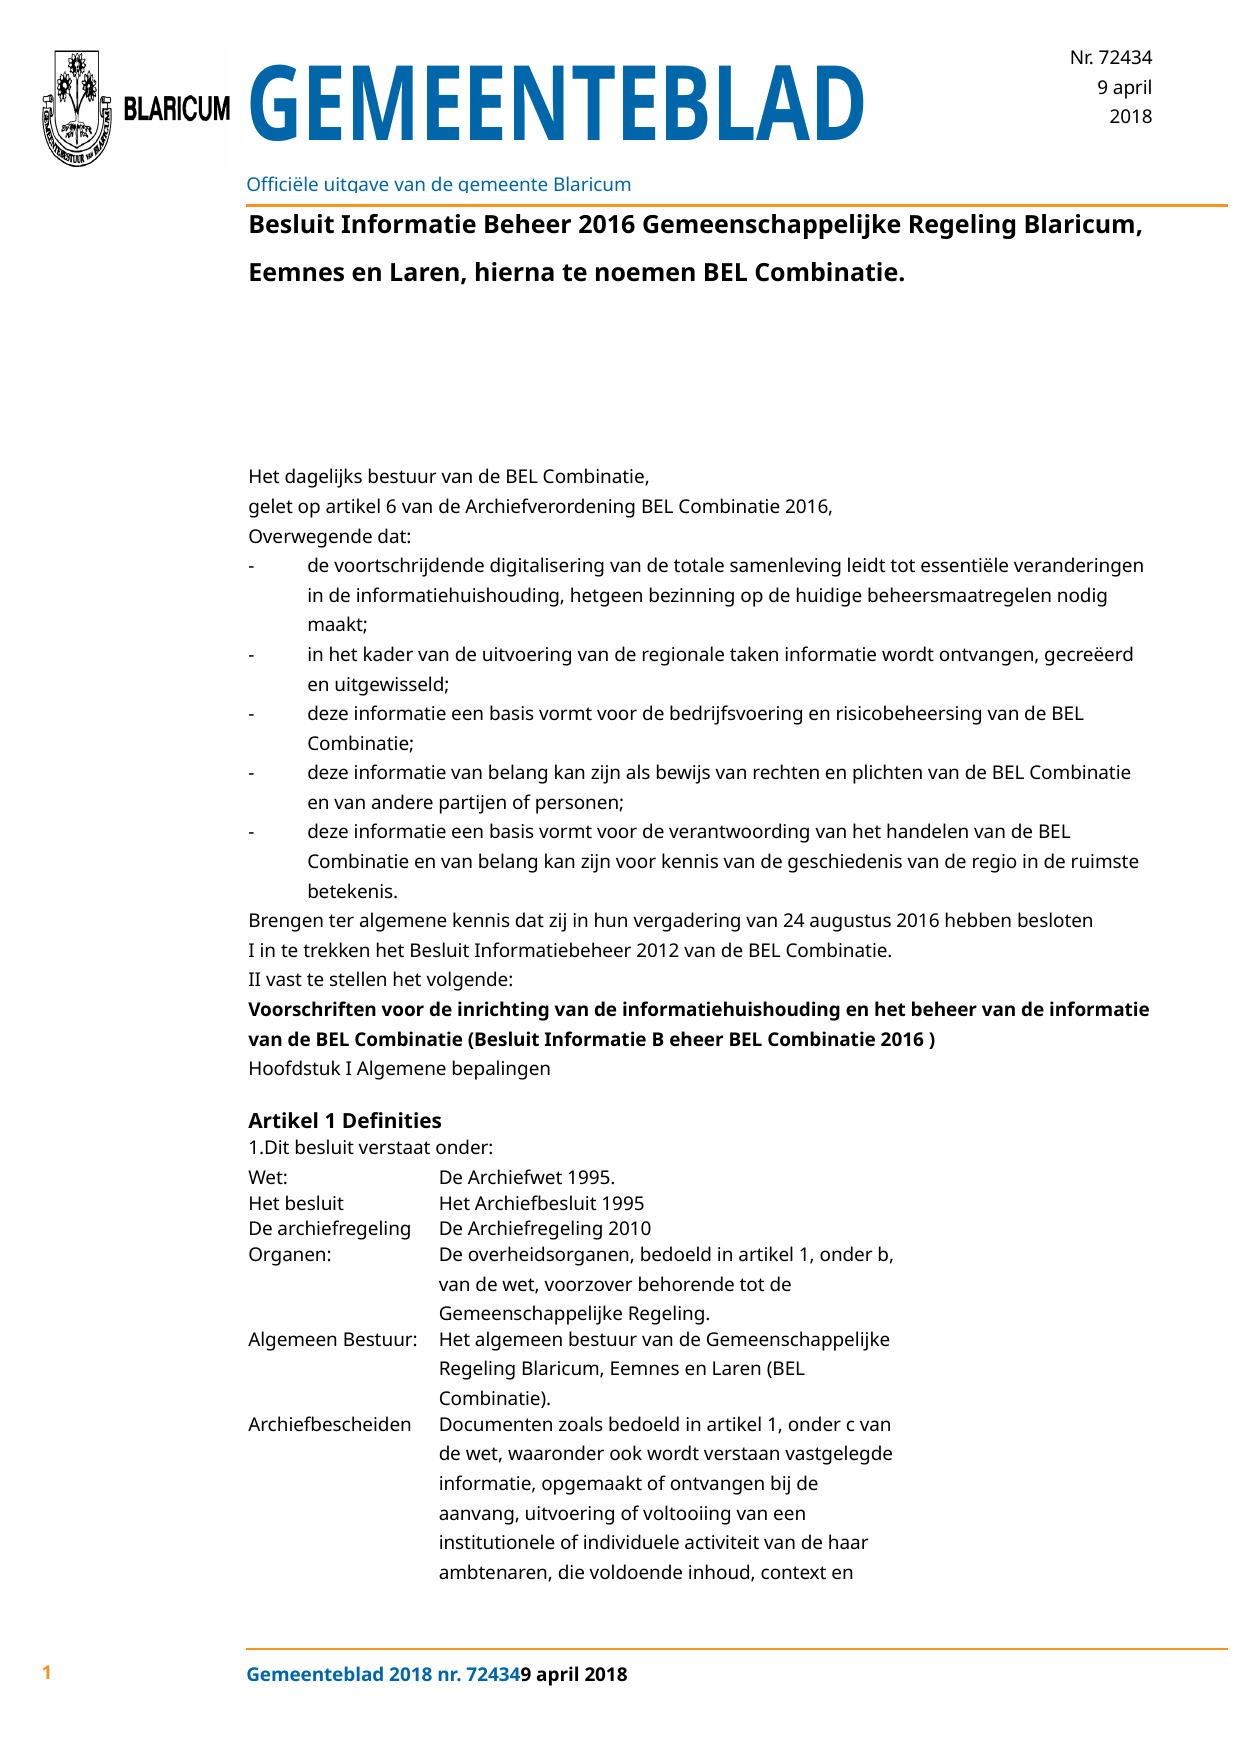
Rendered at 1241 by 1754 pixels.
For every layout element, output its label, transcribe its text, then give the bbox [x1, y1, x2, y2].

text Het dagelijks bestuur van de BEL Combinatie, [248, 464, 1152, 489]
text I in te trekken het Besluit Informatiebeheer 2012 van de BEL Combinatie. [248, 937, 1152, 963]
text Voorschriften voor de inrichting van de informatiehuishouding en het beheer van de informatie van de BEL Combinatie (Besluit Informatie B eheer BEL Combinatie 2016 ) [248, 996, 1152, 1052]
text Hoofdstuk I Algemene bepalingen [248, 1055, 1152, 1081]
picture [41, 47, 231, 172]
table_cell Het algemeen bestuur van de Gemeenschappelijke Regeling Blaricum, Eemnes en Laren (BEL Combinatie). [439, 1326, 901, 1411]
table_cell De overheidsorganen, bedoeld in artikel 1, onder b, van de wet, voorzover behorende tot de Gemeenschappelijke Regeling. [439, 1241, 901, 1326]
text gelet op artikel 6 van de Archiefverordening BEL Combinatie 2016, [248, 493, 1152, 519]
list in het kader van de uitvoering van de regionale taken informatie wordt ontvangen, gecreëerd en uitgewisseld; [248, 641, 1152, 697]
table_cell Organen: [248, 1241, 438, 1326]
text Artikel 1 Definities [248, 1106, 1152, 1134]
table_cell Algemeen Bestuur: [248, 1326, 438, 1411]
list deze informatie van belang kan zijn als bewijs van rechten en plichten van de BEL Combinatie en van andere partijen of personen; [248, 759, 1152, 815]
list de voortschrijdende digitalisering van de totale samenleving leidt tot essentiële veranderingen in de informatiehuishouding, hetgeen bezinning op de huidige beheersmaatregelen nodig maakt; [248, 552, 1152, 637]
table_cell Het besluit [248, 1190, 438, 1215]
text Overwegende dat: [248, 523, 1152, 549]
text II vast te stellen het volgende: [248, 967, 1152, 992]
text Brengen ter algemene kennis dat zij in hun vergadering van 24 augustus 2016 hebben besloten [248, 907, 1152, 933]
table_header Wet: [248, 1164, 438, 1190]
table_cell De Archiefregeling 2010 [439, 1215, 901, 1241]
list deze informatie een basis vormt voor de verantwoording van het handelen van de BEL Combinatie en van belang kan zijn voor kennis van de geschiedenis van de regio in de ruimste betekenis. [248, 819, 1152, 904]
table_cell Archiefbescheiden [248, 1411, 438, 1584]
table_header [248, 390, 474, 416]
text 1.Dit besluit verstaat onder: [248, 1134, 1152, 1160]
table_cell Documenten zoals bedoeld in artikel 1, onder c van de wet, waaronder ook wordt verstaan vastgelegde informatie, opgemaakt of ontvangen bij de aanvang, uitvoering of voltooiing van een institutionele of individuele activiteit van de haar ambtenaren, die voldoende inhoud, context en [439, 1411, 901, 1584]
list deze informatie een basis vormt voor de bedrijfsvoering en risicobeheersing van de BEL Combinatie; [248, 700, 1152, 756]
table_cell Het Archiefbesluit 1995 [439, 1190, 901, 1215]
table_cell De archiefregeling [248, 1215, 438, 1241]
table_header De Archiefwet 1995. [439, 1164, 901, 1190]
text Besluit Informatie Beheer 2016 Gemeenschappelijke Regeling Blaricum, Eemnes en Laren, hierna te noemen BEL Combinatie. [248, 207, 1152, 288]
